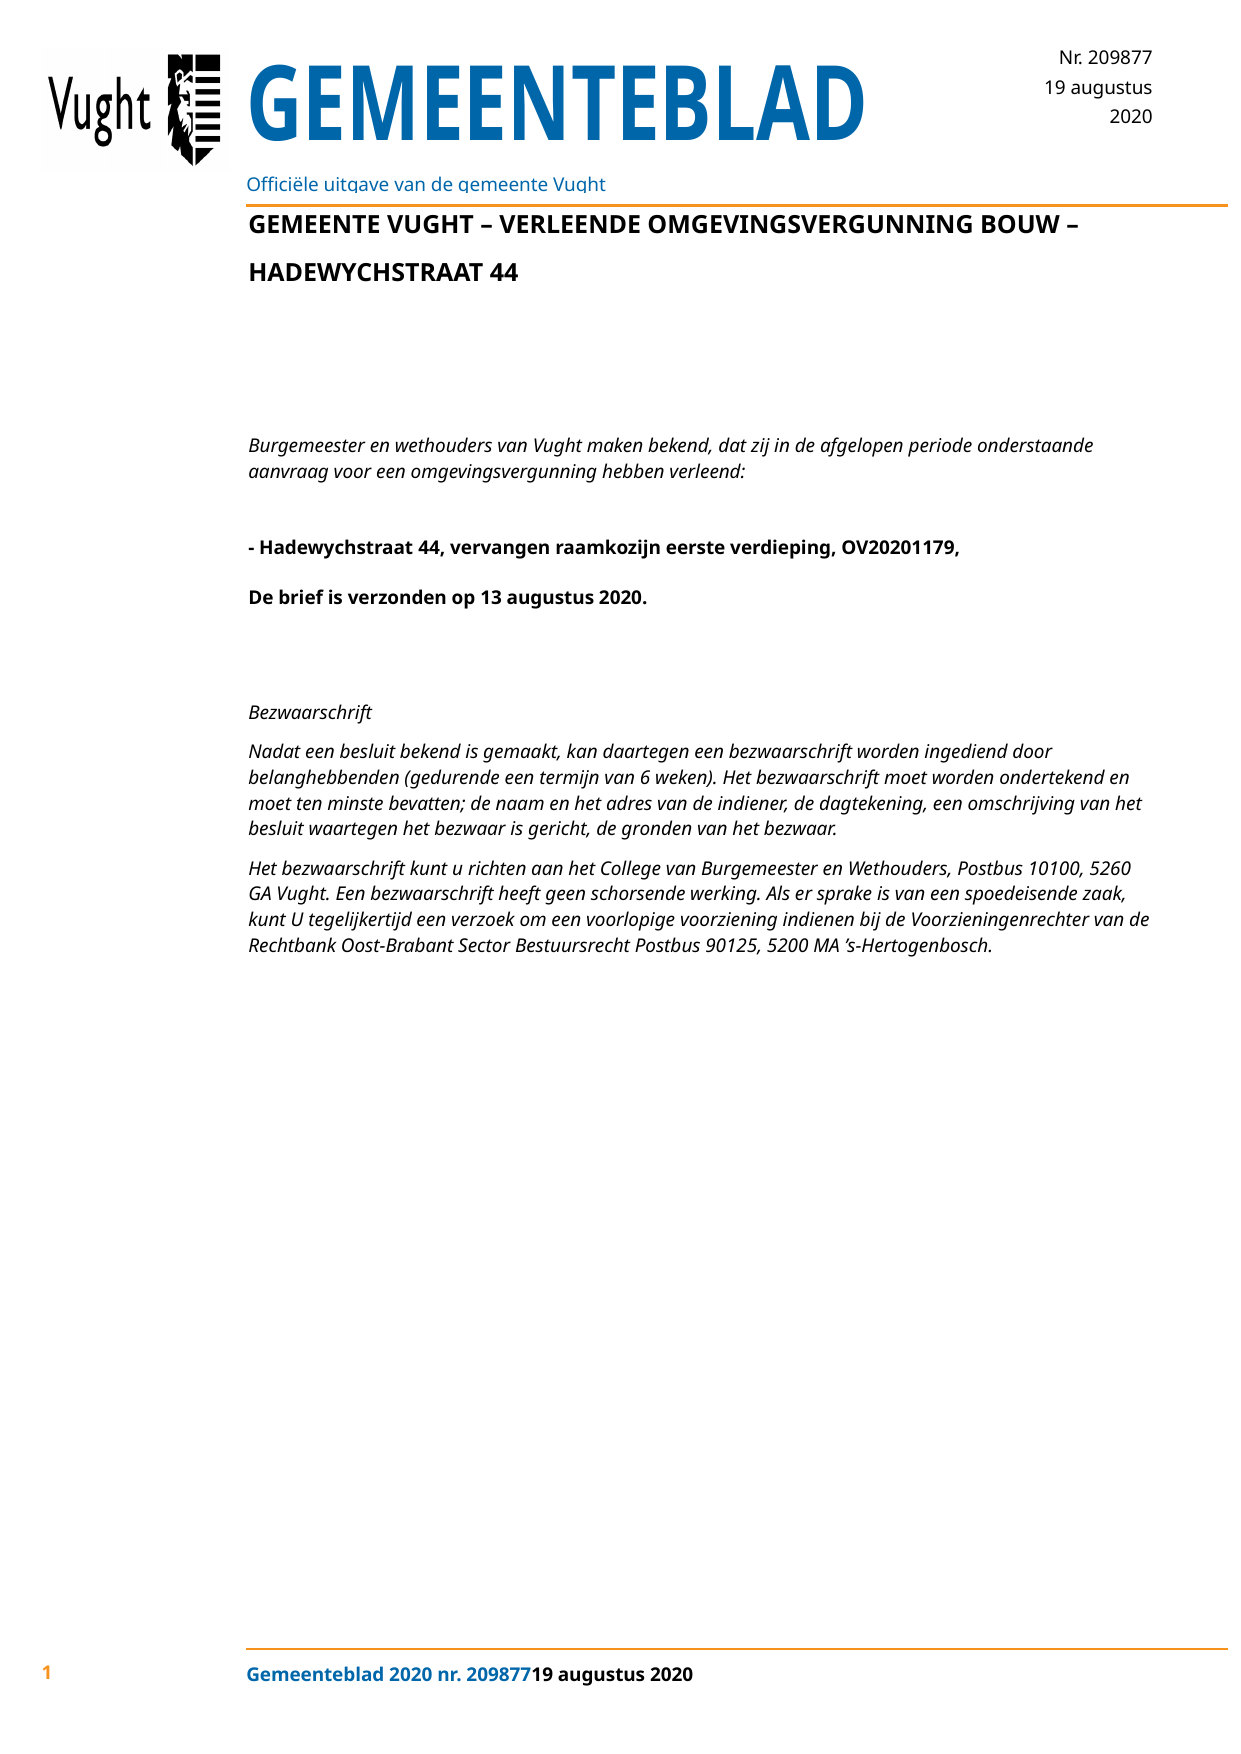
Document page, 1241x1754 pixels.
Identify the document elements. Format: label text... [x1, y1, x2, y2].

text GEMEENTE VUGHT – VERLEENDE OMGEVINGSVERGUNNING BOUW – HADEWYCHSTRAAT 44 [248, 207, 1152, 288]
text Nadat een besluit bekend is gemaakt, kan daartegen een bezwaarschrift worden ingediend door belanghebbenden (gedurende een termijn van 6 weken). Het bezwaarschrift moet worden ondertekend en moet ten minste bevatten; de naam en het adres van de indiener, de dagtekening, een omschrijving van het besluit waartegen het bezwaar is gericht, de gronden van het bezwaar. [248, 738, 1152, 841]
text De brief is verzonden op 13 augustus 2020. [248, 584, 1152, 610]
text - Hadewychstraat 44, vervangen raamkozijn eerste verdieping, OV20201179, [248, 534, 1152, 560]
picture [41, 47, 231, 172]
text Bezwaarschrift [248, 699, 1152, 725]
text Burgemeester en wethouders van Vught maken bekend, dat zij in de afgelopen periode onderstaande aanvraag voor een omgevingsvergunning hebben verleend: [248, 432, 1152, 484]
text Het bezwaarschrift kunt u richten aan het College van Burgemeester en Wethouders, Postbus 10100, 5260 GA Vught. Een bezwaarschrift heeft geen schorsende werking. Als er sprake is van een spoedeisende zaak, kunt U tegelijkertijd een verzoek om een voorlopige voorziening indienen bij de Voorzieningenrechter van de Rechtbank Oost-Brabant Sector Bestuursrecht Postbus 90125, 5200 MA ’s-Hertogenbosch. [248, 855, 1152, 958]
